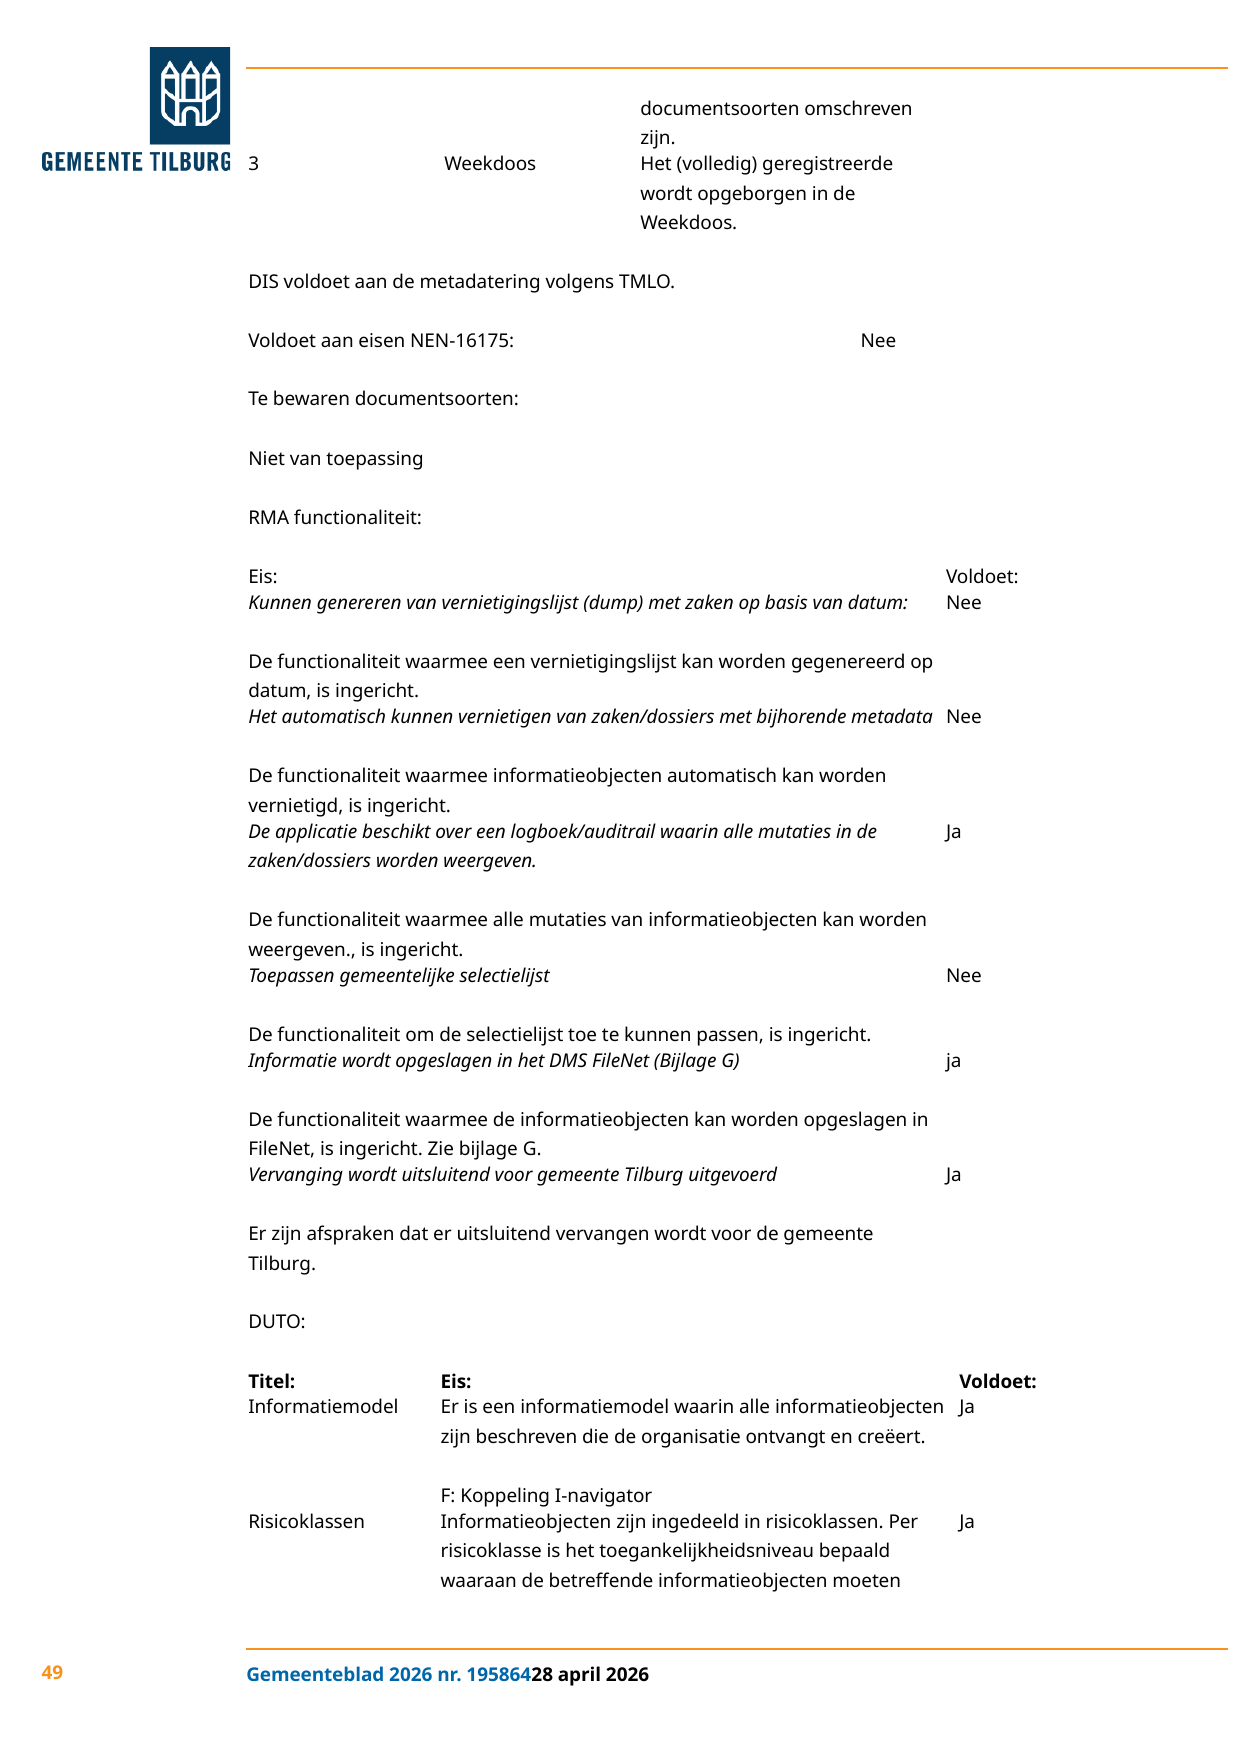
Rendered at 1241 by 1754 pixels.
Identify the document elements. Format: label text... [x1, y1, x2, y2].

table_header Nee [860, 327, 1152, 353]
table_cell Nee [946, 962, 1152, 1047]
text Te bewaren documentsoorten: [248, 386, 1152, 411]
table_cell De applicatie beschikt over een logboek/auditrail waarin alle mutaties in de zaken/dossiers worden weergeven. De functionaliteit waarmee alle mutaties van informatieobjecten kan worden weergeven., is ingericht. [248, 818, 946, 962]
table_header Eis: [248, 563, 946, 589]
table_cell Het automatisch kunnen vernietigen van zaken/dossiers met bijhorende metadata De functionaliteit waarmee informatieobjecten automatisch kan worden vernietigd, is ingericht. [248, 704, 946, 818]
table_cell Informatiemodel [248, 1394, 440, 1508]
table_cell Toepassen gemeentelijke selectielijst De functionaliteit om de selectielijst toe te kunnen passen, is ingericht. [248, 962, 946, 1047]
table_cell Er is een informatiemodel waarin alle informatieobjecten zijn beschreven die de organisatie ontvangt en creëert. F: Koppeling I-navigator [440, 1394, 959, 1508]
table_cell Nee [946, 589, 1152, 703]
table_cell Informatie wordt opgeslagen in het DMS FileNet (Bijlage G) De functionaliteit waarmee de informatieobjecten kan worden opgeslagen in FileNet, is ingericht. Zie bijlage G. [248, 1047, 946, 1161]
table_header Eis: [440, 1368, 959, 1394]
table_cell documentsoorten omschreven zijn. [640, 95, 913, 150]
text DUTO: [248, 1309, 1152, 1334]
table_cell 3 [248, 150, 444, 235]
table_header Voldoet aan eisen NEN-16175: [248, 327, 860, 353]
picture [41, 47, 231, 172]
table_cell Risicoklassen [248, 1508, 440, 1593]
text DIS voldoet aan de metadatering volgens TMLO. [248, 268, 1152, 293]
table_cell [248, 95, 444, 150]
table_cell Vervanging wordt uitsluitend voor gemeente Tilburg uitgevoerd Er zijn afspraken dat er uitsluitend vervangen wordt voor de gemeente Tilburg. [248, 1161, 946, 1276]
table_cell Informatieobjecten zijn ingedeeld in risicoklassen. Per risicoklasse is het toegankelijkheidsniveau bepaald waaraan de betreffende informatieobjecten moeten [440, 1508, 959, 1593]
table_header Voldoet: [946, 563, 1152, 589]
table_header Titel: [248, 1368, 440, 1394]
table_cell Ja [959, 1508, 1152, 1593]
table_cell Ja [946, 818, 1152, 962]
table_cell Ja [946, 1161, 1152, 1276]
table_cell [913, 150, 1152, 235]
table_cell [913, 95, 1152, 150]
table_cell Weekdoos [444, 150, 640, 235]
table_cell Het (volledig) geregistreerde wordt opgeborgen in de Weekdoos. [640, 150, 913, 235]
text Niet van toepassing [248, 445, 1152, 471]
table_cell [444, 95, 640, 150]
table_cell Ja [959, 1394, 1152, 1508]
table_cell Kunnen genereren van vernietigingslijst (dump) met zaken op basis van datum: De functionaliteit waarmee een vernietigingslijst kan worden gegenereerd op datum, is ingericht. [248, 589, 946, 703]
table_cell Nee [946, 704, 1152, 818]
table_cell ja [946, 1047, 1152, 1161]
text RMA functionaliteit: [248, 504, 1152, 530]
table_header Voldoet: [959, 1368, 1152, 1394]
